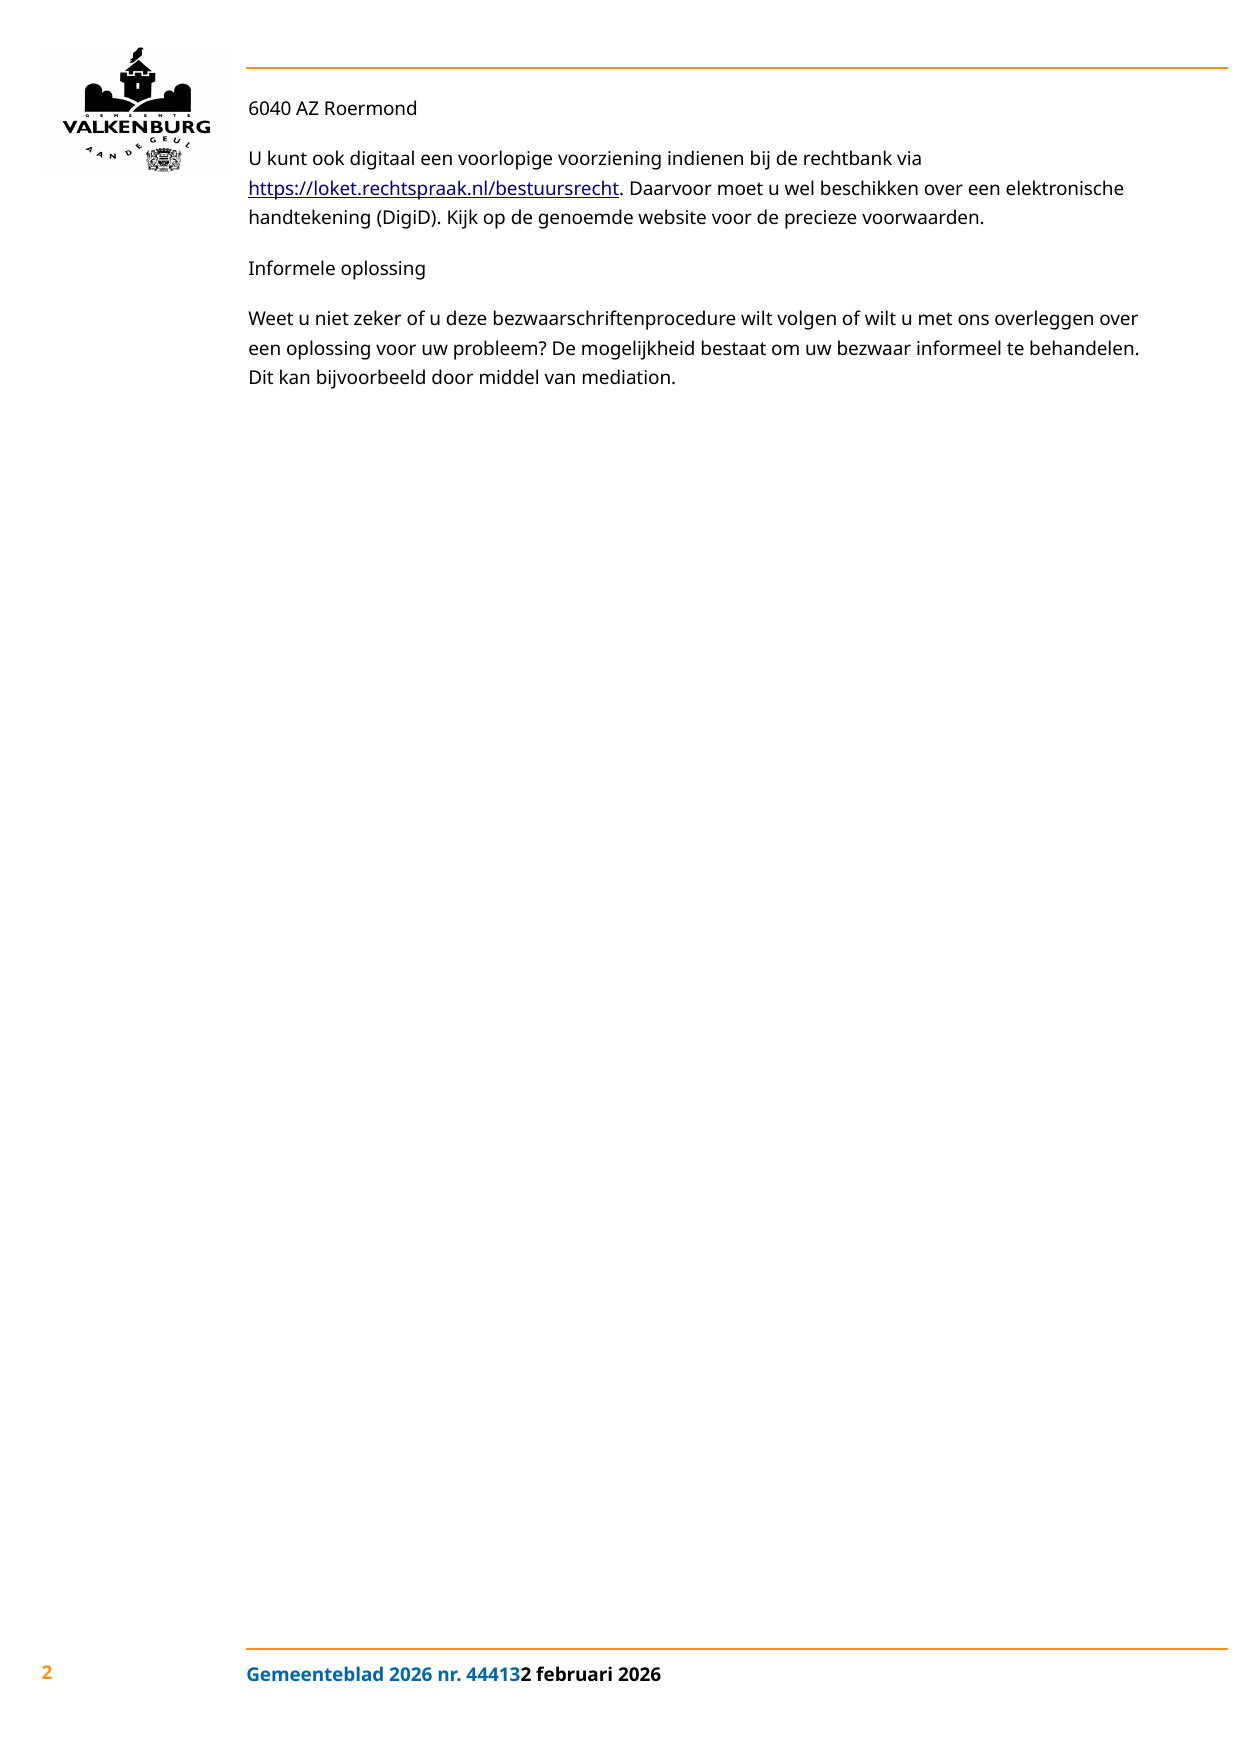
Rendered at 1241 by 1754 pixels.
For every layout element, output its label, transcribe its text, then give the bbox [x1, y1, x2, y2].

text Weet u niet zeker of u deze bezwaarschriftenprocedure wilt volgen of wilt u met ons overleggen over een oplossing voor uw probleem? De mogelijkheid bestaat om uw bezwaar informeel te behandelen. Dit kan bijvoorbeeld door middel van mediation. [248, 305, 1152, 390]
text 6040 AZ Roermond [248, 95, 1152, 121]
text U kunt ook digitaal een voorlopige voorziening indienen bij de rechtbank via https://loket.rechtspraak.nl/bestuursrecht. Daarvoor moet u wel beschikken over een elektronische handtekening (DigiD). Kijk op de genoemde website voor de precieze voorwaarden. [248, 145, 1152, 230]
picture [41, 47, 231, 172]
text Informele oplossing [248, 255, 1152, 281]
